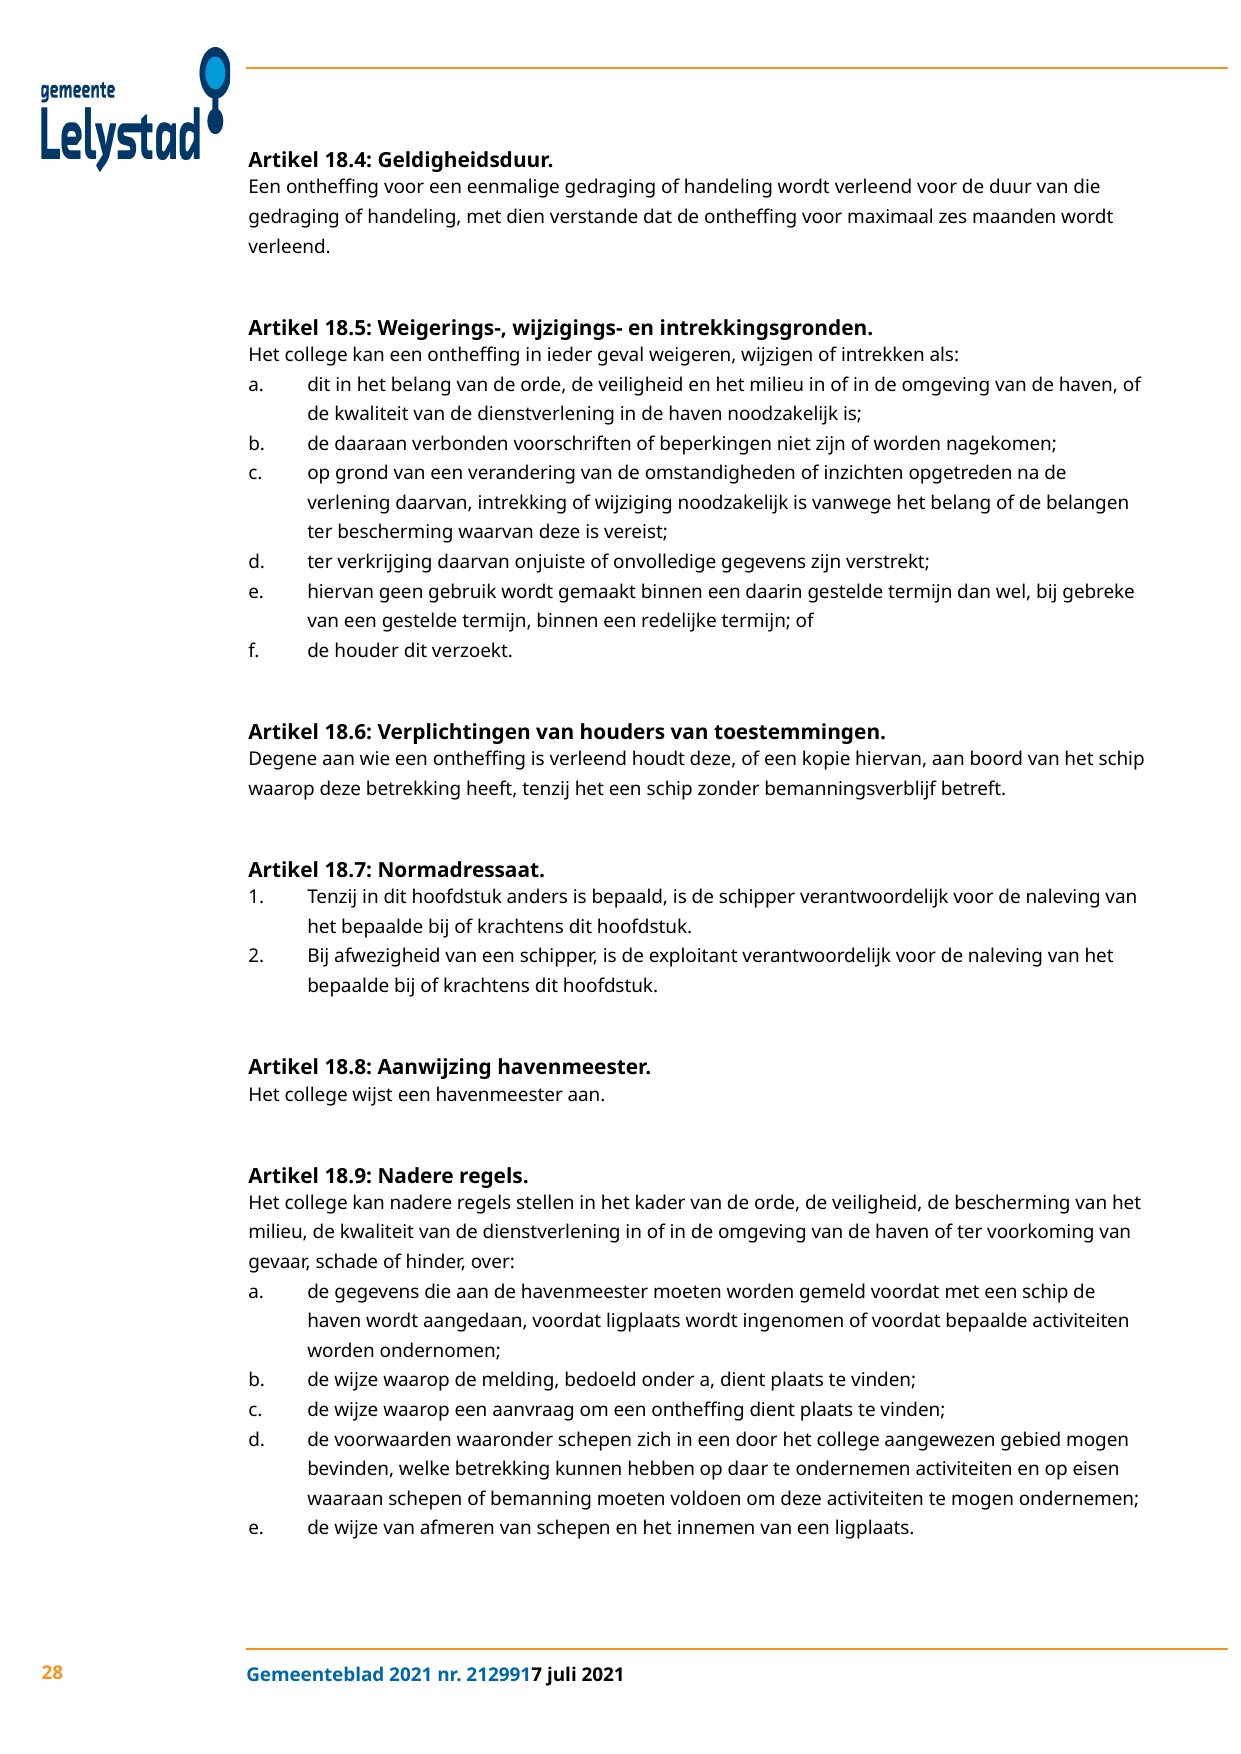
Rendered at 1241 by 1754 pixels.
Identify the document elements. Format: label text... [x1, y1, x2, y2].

text Artikel 18.4: Geldigheidsduur. [248, 145, 1152, 174]
list Tenzij in dit hoofdstuk anders is bepaald, is de schipper verantwoordelijk voor de naleving van het bepaalde bij of krachtens dit hoofdstuk. [248, 883, 1152, 939]
list dit in het belang van de orde, de veiligheid en het milieu in of in de omgeving van de haven, of de kwaliteit van de dienstverlening in de haven noodzakelijk is; [248, 371, 1152, 426]
list ter verkrijging daarvan onjuiste of onvolledige gegevens zijn verstrekt; [248, 548, 1152, 574]
text Het college kan een ontheffing in ieder geval weigeren, wijzigen of intrekken als: [248, 341, 1152, 367]
text Een ontheffing voor een eenmalige gedraging of handeling wordt verleend voor de duur van die gedraging of handeling, met dien verstande dat de ontheffing voor maximaal zes maanden wordt verleend. [248, 174, 1152, 258]
list de gegevens die aan de havenmeester moeten worden gemeld voordat met een schip de haven wordt aangedaan, voordat ligplaats wordt ingenomen of voordat bepaalde activiteiten worden ondernomen; [248, 1278, 1152, 1363]
list op grond van een verandering van de omstandigheden of inzichten opgetreden na de verlening daarvan, intrekking of wijziging noodzakelijk is vanwege het belang of de belangen ter bescherming waarvan deze is vereist; [248, 459, 1152, 544]
text Artikel 18.8: Aanwijzing havenmeester. [248, 1052, 1152, 1081]
text Artikel 18.5: Weigerings-, wijzigings- en intrekkingsgronden. [248, 313, 1152, 341]
list hiervan geen gebruik wordt gemaakt binnen een daarin gestelde termijn dan wel, bij gebreke van een gestelde termijn, binnen een redelijke termijn; of [248, 578, 1152, 633]
list de daaraan verbonden voorschriften of beperkingen niet zijn of worden nagekomen; [248, 430, 1152, 456]
text Artikel 18.9: Nadere regels. [248, 1161, 1152, 1189]
list de wijze waarop een aanvraag om een ontheffing dient plaats te vinden; [248, 1396, 1152, 1422]
text Degene aan wie een ontheffing is verleend houdt deze, of een kopie hiervan, aan boord van het schip waarop deze betrekking heeft, tenzij het een schip zonder bemanningsverblijf betreft. [248, 746, 1152, 801]
text Artikel 18.7: Normadressaat. [248, 855, 1152, 883]
text Het college wijst een havenmeester aan. [248, 1081, 1152, 1106]
picture [41, 47, 231, 172]
list de wijze waarop de melding, bedoeld onder a, dient plaats te vinden; [248, 1367, 1152, 1392]
text Het college kan nadere regels stellen in het kader van de orde, de veiligheid, de bescherming van het milieu, de kwaliteit van de dienstverlening in of in de omgeving van de haven of ter voorkoming van gevaar, schade of hinder, over: [248, 1189, 1152, 1274]
list Bij afwezigheid van een schipper, is de exploitant verantwoordelijk voor de naleving van het bepaalde bij of krachtens dit hoofdstuk. [248, 943, 1152, 998]
list de wijze van afmeren van schepen en het innemen van een ligplaats. [248, 1514, 1152, 1540]
list de voorwaarden waaronder schepen zich in een door het college aangewezen gebied mogen bevinden, welke betrekking kunnen hebben op daar te ondernemen activiteiten en op eisen waaraan schepen of bemanning moeten voldoen om deze activiteiten te mogen ondernemen; [248, 1426, 1152, 1511]
text Artikel 18.6: Verplichtingen van houders van toestemmingen. [248, 717, 1152, 746]
list de houder dit verzoekt. [248, 637, 1152, 663]
